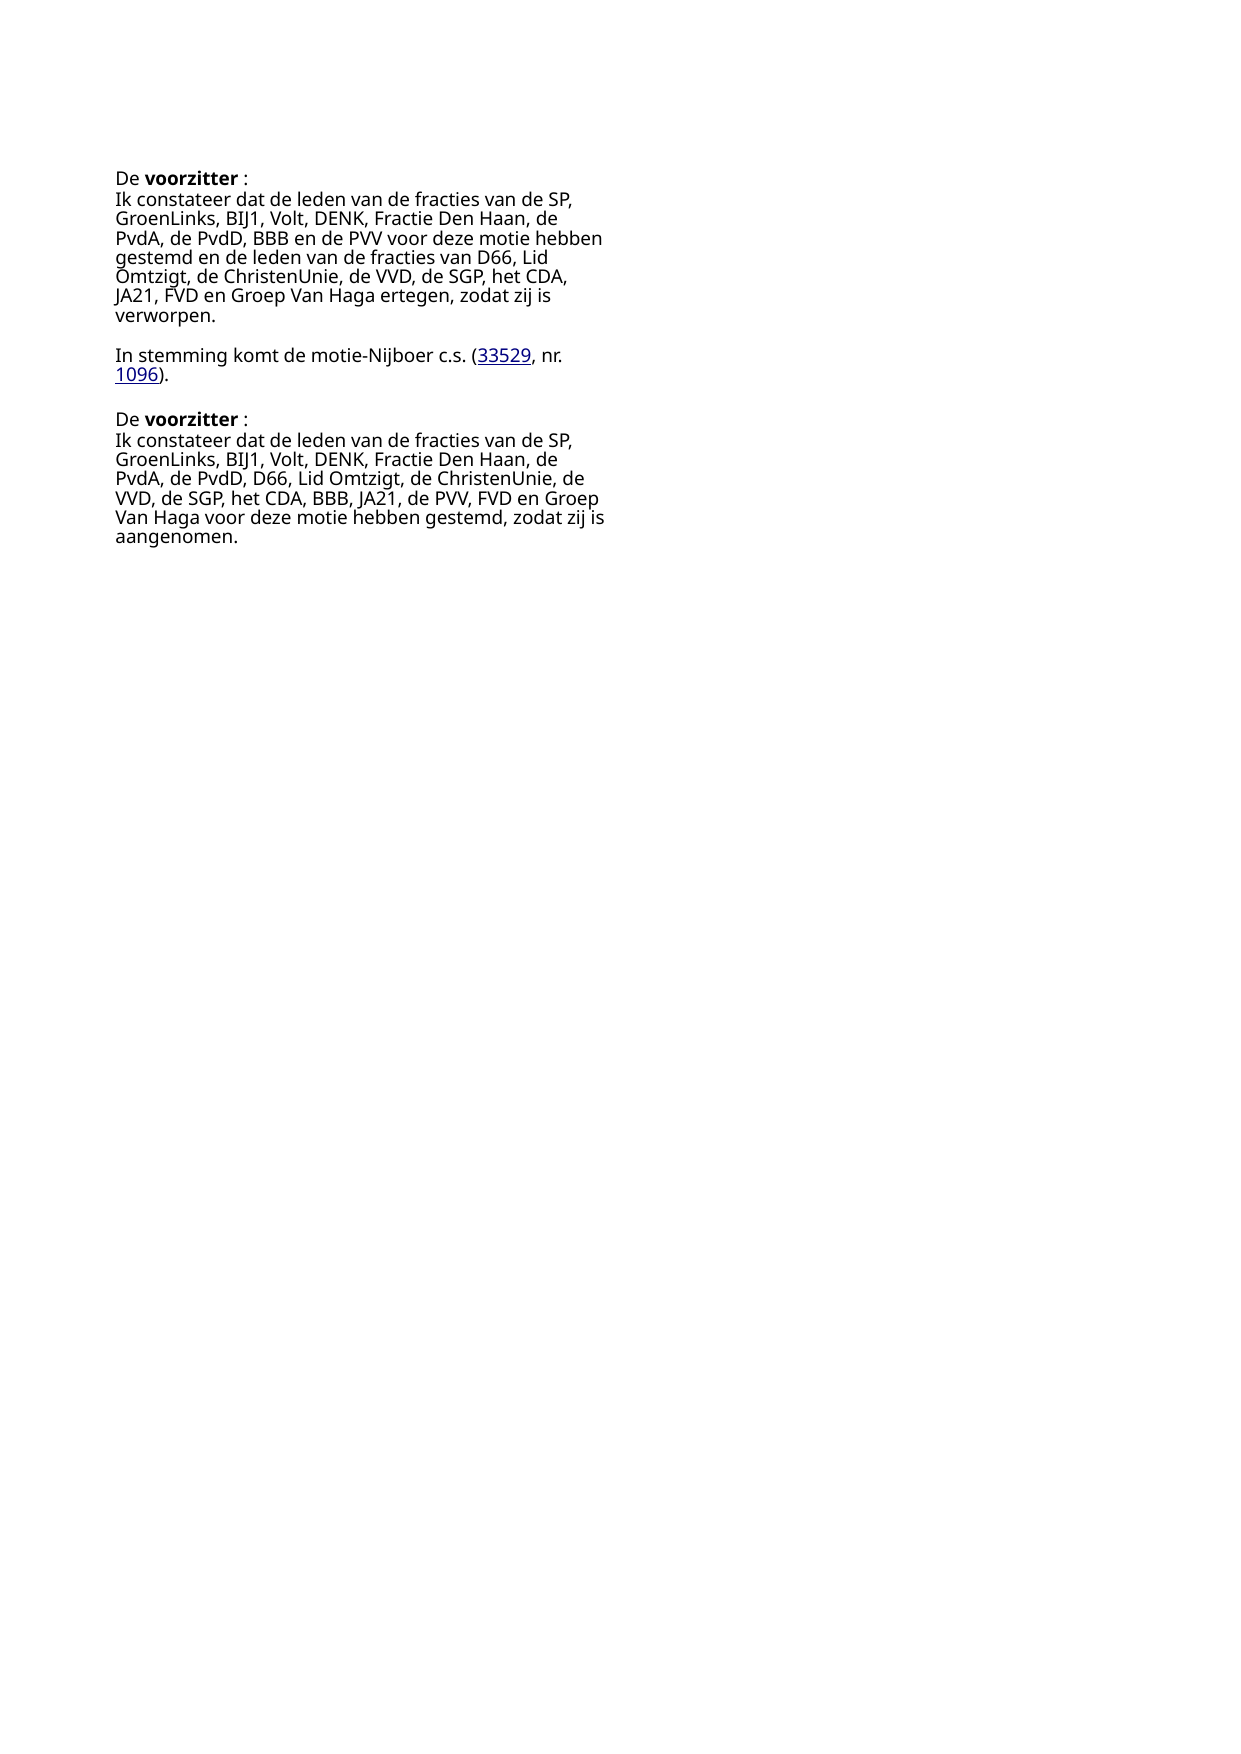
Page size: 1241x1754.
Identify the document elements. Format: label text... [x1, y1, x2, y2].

text Ik constateer dat de leden van de fracties van de SP, GroenLinks, BIJ1, Volt, DENK, Fractie Den Haan, de PvdA, de PvdD, D66, Lid Omtzigt, de ChristenUnie, de VVD, de SGP, het CDA, BBB, JA21, de PVV, FVD en Groep Van Haga voor deze motie hebben gestemd, zodat zij is aangenomen. [115, 432, 605, 547]
text Ik constateer dat de leden van de fracties van de SP, GroenLinks, BIJ1, Volt, DENK, Fractie Den Haan, de PvdA, de PvdD, BBB en de PVV voor deze motie hebben gestemd en de leden van de fracties van D66, Lid Omtzigt, de ChristenUnie, de VVD, de SGP, het CDA, JA21, FVD en Groep Van Haga ertegen, zodat zij is verworpen. [115, 191, 605, 326]
text De voorzitter : [115, 165, 605, 191]
text In stemming komt de motie-Nijboer c.s. (33529, nr. 1096). [115, 347, 605, 385]
text De voorzitter : [115, 406, 605, 432]
